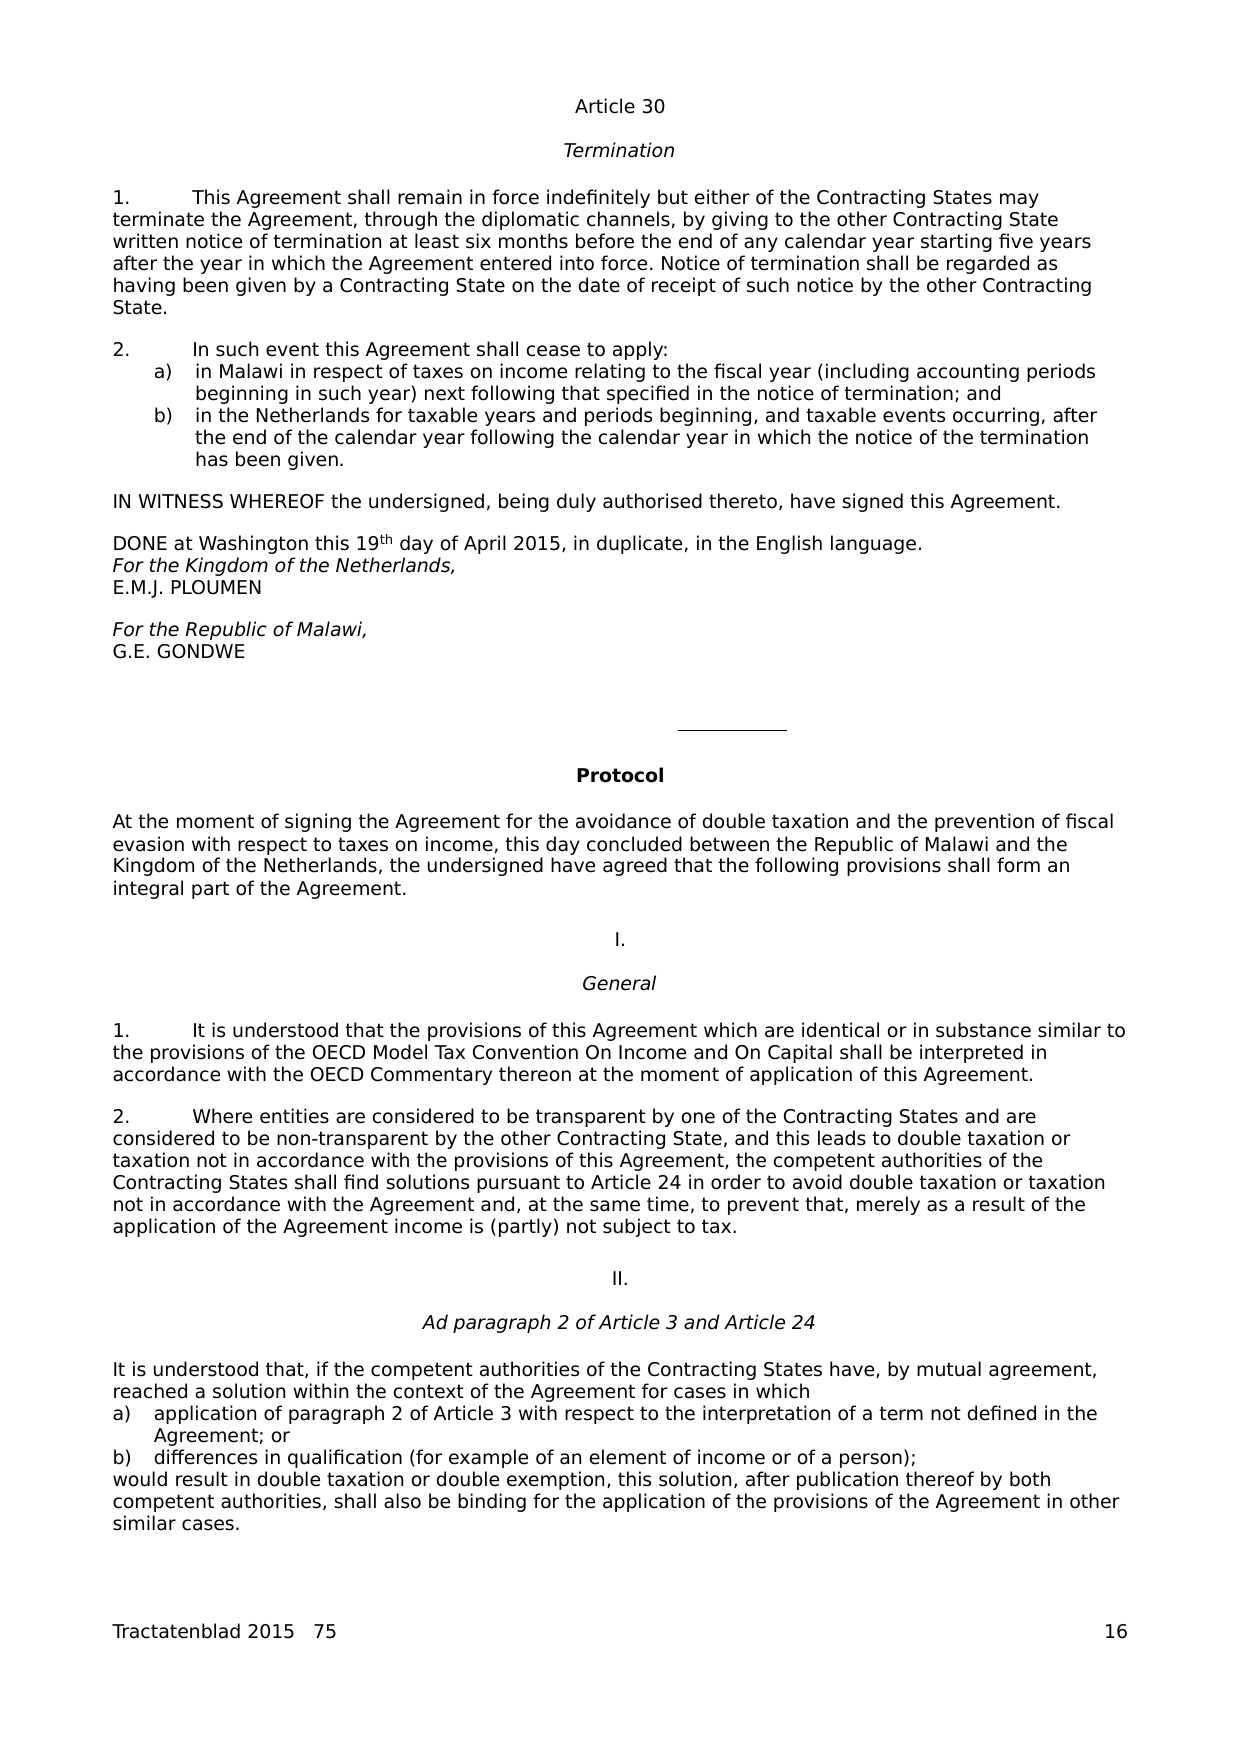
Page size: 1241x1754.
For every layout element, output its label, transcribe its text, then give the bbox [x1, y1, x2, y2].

text b) differences in qualification (for example of an element of income or of a person); [112, 1447, 1128, 1469]
subtitle II. Ad paragraph 2 of Article 3 and Article 24 [112, 1268, 1128, 1334]
subtitle Article 30 Termination [112, 96, 1128, 162]
text 2. In such event this Agreement shall cease to apply: [112, 339, 1128, 361]
text a) application of paragraph 2 of Article 3 with respect to the interpretation of a term not defined in the Agreement; or [112, 1403, 1128, 1447]
text IN WITNESS WHEREOF the undersigned, being duly authorised thereto, have signed this Agreement. [112, 491, 1128, 513]
text For the Republic of Malawi, G.E. GONDWE [112, 618, 1128, 662]
text 1. This Agreement shall remain in force indefinitely but either of the Contracting States may terminate the Agreement, through the diplomatic channels, by giving to the other Contracting State written notice of termination at least six months before the end of any calendar year starting five years after the year in which the Agreement entered into force. Notice of termination shall be regarded as having been given by a Contracting State on the date of receipt of such notice by the other Contracting State. [112, 187, 1128, 319]
subtitle Protocol [112, 764, 1128, 786]
text 1. It is understood that the provisions of this Agreement which are identical or in substance similar to the provisions of the OECD Model Tax Convention On Income and On Capital shall be interpreted in accordance with the OECD Commentary thereon at the moment of application of this Agreement. [112, 1020, 1128, 1086]
text It is understood that, if the competent authorities of the Contracting States have, by mutual agreement, reached a solution within the context of the Agreement for cases in which [112, 1359, 1128, 1403]
text b) in the Netherlands for taxable years and periods beginning, and taxable events occurring, after the end of the calendar year following the calendar year in which the notice of the termination has been given. [153, 405, 1128, 471]
text would result in double taxation or double exemption, this solution, after publication thereof by both competent authorities, shall also be binding for the application of the provisions of the Agreement in other similar cases. [112, 1469, 1128, 1535]
subtitle I. General [112, 929, 1128, 995]
text 2. Where entities are considered to be transparent by one of the Contracting States and are considered to be non-transparent by the other Contracting State, and this leads to double taxation or taxation not in accordance with the provisions of this Agreement, the competent authorities of the Contracting States shall find solutions pursuant to Article 24 in order to avoid double taxation or taxation not in accordance with the Agreement and, at the same time, to prevent that, merely as a result of the application of the Agreement income is (partly) not subject to tax. [112, 1106, 1128, 1238]
text DONE at Washington this 19th day of April 2015, in duplicate, in the English language. [112, 533, 1128, 554]
text a) in Malawi in respect of taxes on income relating to the fiscal year (including accounting periods beginning in such year) next following that specified in the notice of termination; and [153, 361, 1128, 405]
text For the Kingdom of the Netherlands, E.M.J. PLOUMEN [112, 554, 1128, 598]
text At the moment of signing the Agreement for the avoidance of double taxation and the prevention of fiscal evasion with respect to taxes on income, this day concluded between the Republic of Malawi and the Kingdom of the Netherlands, the undersigned have agreed that the following provisions shall form an integral part of the Agreement. [112, 811, 1128, 899]
